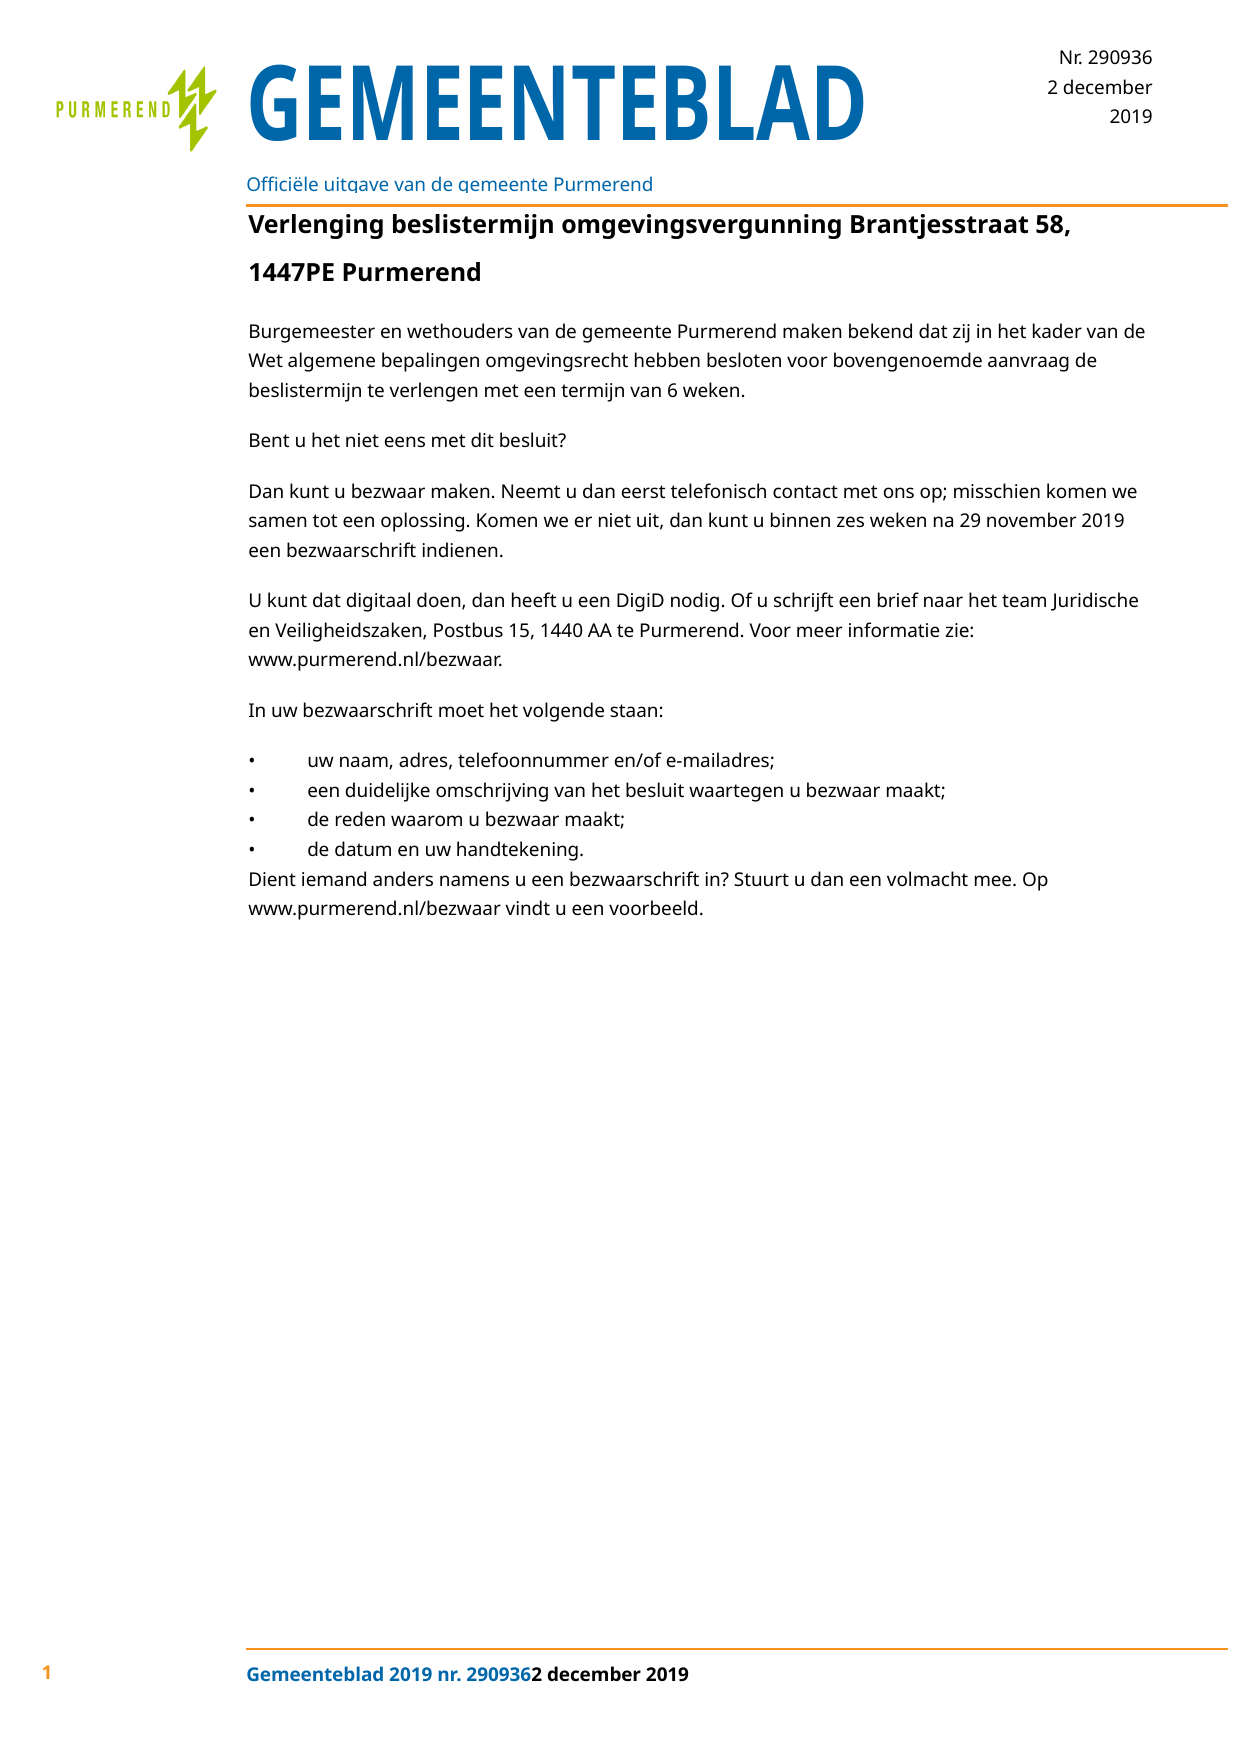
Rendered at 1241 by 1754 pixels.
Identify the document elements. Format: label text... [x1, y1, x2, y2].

list de reden waarom u bezwaar maakt; [248, 807, 1152, 832]
list de datum en uw handtekening. [248, 836, 1152, 862]
text Verlenging beslistermijn omgevingsvergunning Brantjesstraat 58, 1447PE Purmerend [248, 207, 1152, 288]
text U kunt dat digitaal doen, dan heeft u een DigiD nodig. Of u schrijft een brief naar het team Juridische en Veiligheidszaken, Postbus 15, 1440 AA te Purmerend. Voor meer informatie zie: www.purmerend.nl/bezwaar. [248, 587, 1152, 672]
text Bent u het niet eens met dit besluit? [248, 427, 1152, 453]
list uw naam, adres, telefoonnummer en/of e-mailadres; [248, 747, 1152, 773]
text Burgemeester en wethouders van de gemeente Purmerend maken bekend dat zij in het kader van de Wet algemene bepalingen omgevingsrecht hebben besloten voor bovengenoemde aanvraag de beslistermijn te verlengen met een termijn van 6 weken. [248, 318, 1152, 403]
list een duidelijke omschrijving van het besluit waartegen u bezwaar maakt; [248, 777, 1152, 803]
text In uw bezwaarschrift moet het volgende staan: [248, 697, 1152, 723]
picture [41, 47, 231, 172]
text Dan kunt u bezwaar maken. Neemt u dan eerst telefonisch contact met ons op; misschien komen we samen tot een oplossing. Komen we er niet uit, dan kunt u binnen zes weken na 29 november 2019 een bezwaarschrift indienen. [248, 478, 1152, 563]
text Dient iemand anders namens u een bezwaarschrift in? Stuurt u dan een volmacht mee. Op www.purmerend.nl/bezwaar vindt u een voorbeeld. [248, 866, 1152, 921]
